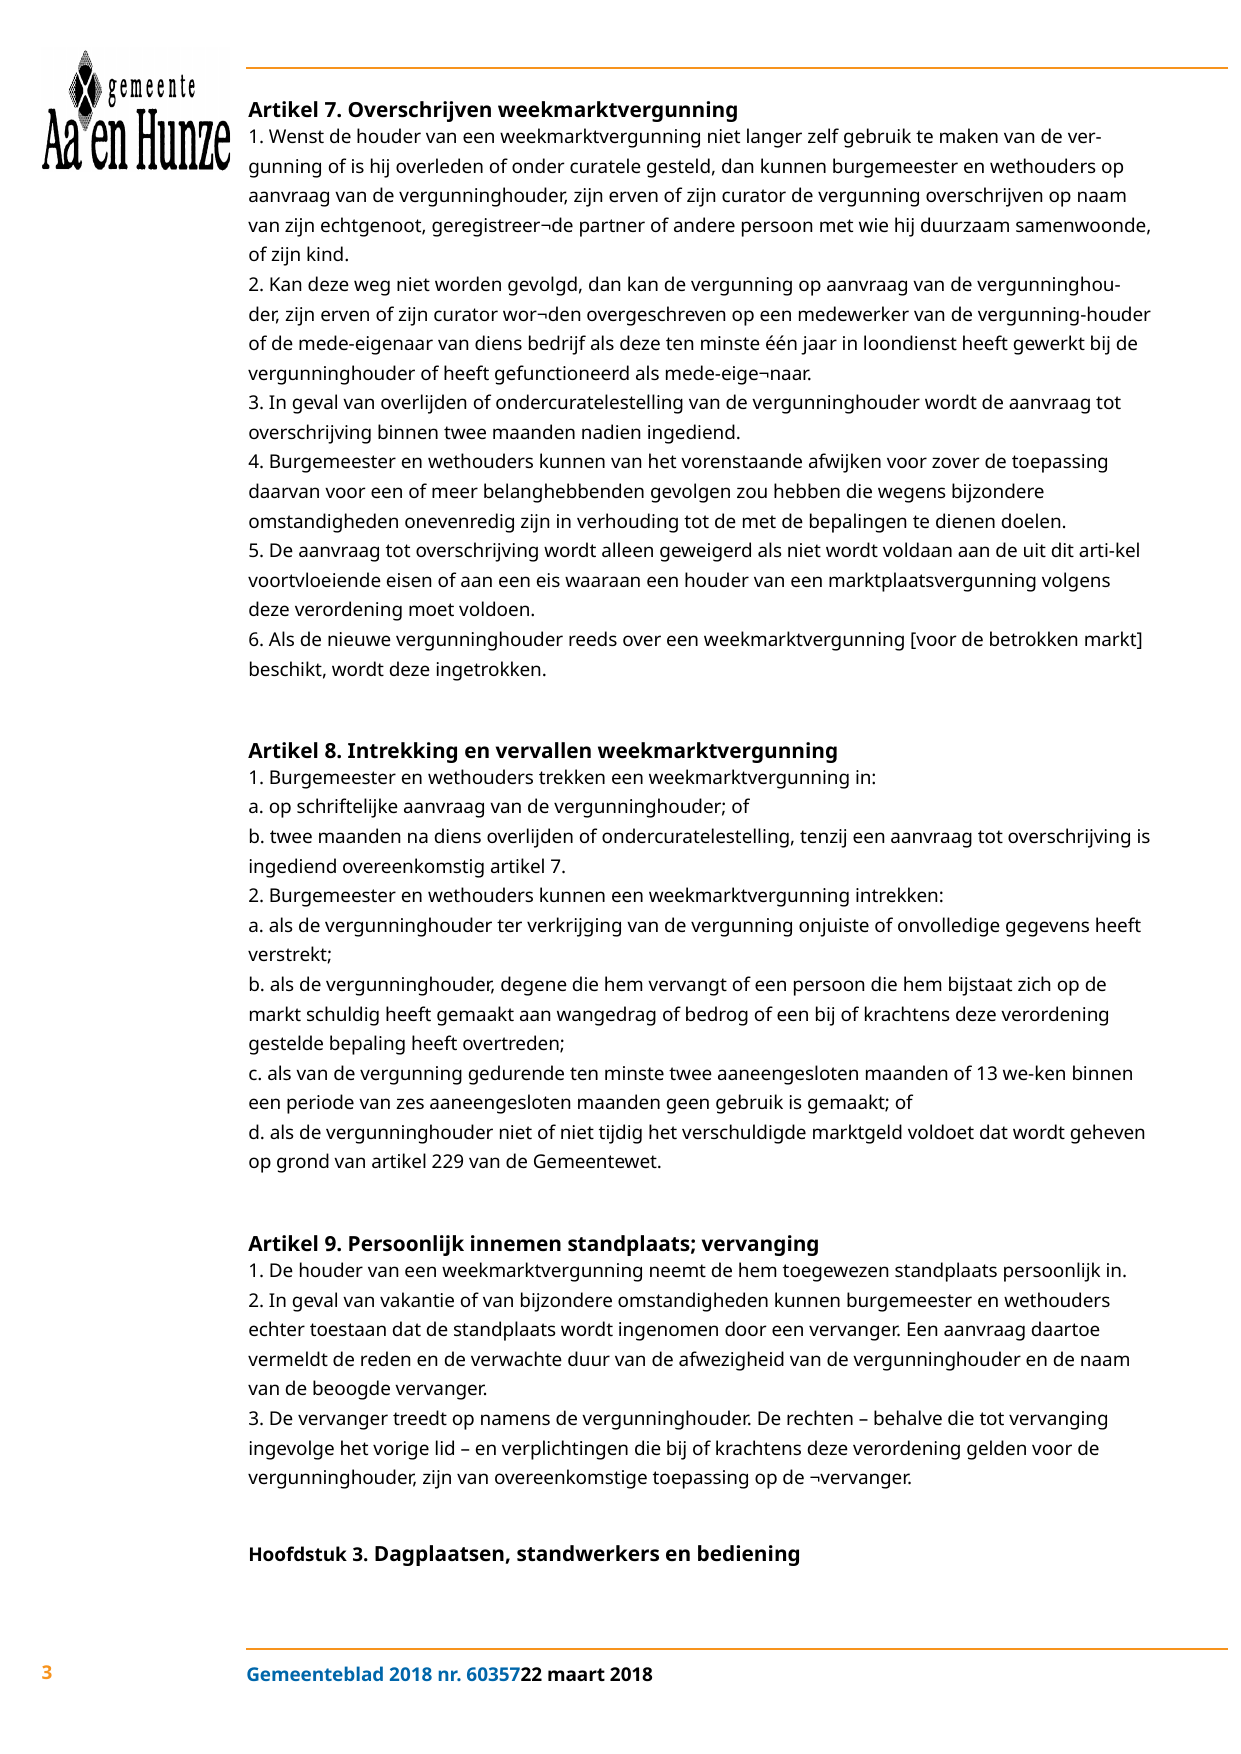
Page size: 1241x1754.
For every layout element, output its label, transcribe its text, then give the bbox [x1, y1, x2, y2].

text Artikel 7. Overschrijven weekmarktvergunning [248, 95, 1152, 123]
text 1. Wenst de houder van een weekmarktvergunning niet langer zelf gebruik te maken van de ver-gunning of is hij overleden of onder curatele gesteld, dan kunnen burgemeester en wethouders op aanvraag van de vergunninghouder, zijn erven of zijn curator de vergunning overschrijven op naam van zijn echtgenoot, geregistreer¬de partner of andere persoon met wie hij duurzaam samenwoonde, of zijn kind. [248, 123, 1152, 267]
text Artikel 9. Persoonlijk innemen standplaats; vervanging [248, 1229, 1152, 1257]
text a. als de vergunninghouder ter verkrijging van de vergunning onjuiste of onvolledige gegevens heeft verstrekt; [248, 912, 1152, 967]
text 1. De houder van een weekmarktvergunning neemt de hem toegewezen standplaats persoonlijk in. [248, 1257, 1152, 1283]
text b. twee maanden na diens overlijden of ondercuratelestelling, tenzij een aanvraag tot overschrijving is ingediend overeenkomstig artikel 7. [248, 823, 1152, 879]
text 1. Burgemeester en wethouders trekken een weekmarktvergunning in: [248, 764, 1152, 790]
text Hoofdstuk 3. Dagplaatsen, standwerkers en bediening [248, 1539, 1152, 1568]
text a. op schriftelijke aanvraag van de vergunninghouder; of [248, 794, 1152, 819]
text 6. Als de nieuwe vergunninghouder reeds over een weekmarktvergunning [voor de betrokken markt] beschikt, wordt deze ingetrokken. [248, 626, 1152, 681]
text c. als van de vergunning gedurende ten minste twee aaneengesloten maanden of 13 we-ken binnen een periode van zes aaneengesloten maanden geen gebruik is gemaakt; of [248, 1060, 1152, 1115]
text 2. Kan deze weg niet worden gevolgd, dan kan de vergunning op aanvraag van de vergunninghou-der, zijn erven of zijn curator wor¬den overgeschreven op een medewerker van de vergunning-houder of de mede-eigenaar van diens bedrijf als deze ten minste één jaar in loondienst heeft gewerkt bij de vergunninghouder of heeft gefunctioneerd als mede-eige¬naar. [248, 271, 1152, 386]
text 3. In geval van overlijden of ondercuratelestelling van de vergunninghouder wordt de aanvraag tot overschrijving binnen twee maanden nadien ingediend. [248, 389, 1152, 445]
text 3. De vervanger treedt op namens de vergunninghouder. De rechten – behalve die tot vervanging ingevolge het vorige lid – en verplichtingen die bij of krachtens deze verordening gelden voor de vergunninghouder, zijn van overeenkomstige toepassing op de ¬vervanger. [248, 1405, 1152, 1490]
text 2. Burgemeester en wethouders kunnen een weekmarktvergunning intrekken: [248, 882, 1152, 908]
picture [41, 47, 231, 172]
text 5. De aanvraag tot overschrijving wordt alleen geweigerd als niet wordt voldaan aan de uit dit arti-kel voortvloeiende eisen of aan een eis waaraan een houder van een marktplaatsvergunning volgens deze verordening moet voldoen. [248, 537, 1152, 622]
text d. als de vergunninghouder niet of niet tijdig het verschuldigde marktgeld voldoet dat wordt geheven op grond van artikel 229 van de Gemeentewet. [248, 1119, 1152, 1174]
text Artikel 8. Intrekking en vervallen weekmarktvergunning [248, 736, 1152, 764]
text b. als de vergunninghouder, degene die hem vervangt of een persoon die hem bijstaat zich op de markt schuldig heeft gemaakt aan wangedrag of bedrog of een bij of krachtens deze verordening gestelde bepaling heeft overtreden; [248, 971, 1152, 1056]
text 4. Burgemeester en wethouders kunnen van het vorenstaande afwijken voor zover de toepassing daarvan voor een of meer belanghebbenden gevolgen zou hebben die wegens bijzondere omstandigheden onevenredig zijn in verhouding tot de met de bepalingen te dienen doelen. [248, 449, 1152, 533]
text 2. In geval van vakantie of van bijzondere omstandigheden kunnen burgemeester en wethouders echter toestaan dat de standplaats wordt ingenomen door een vervanger. Een aanvraag daartoe vermeldt de reden en de verwachte duur van de afwezigheid van de vergunninghouder en de naam van de beoogde vervanger. [248, 1287, 1152, 1401]
